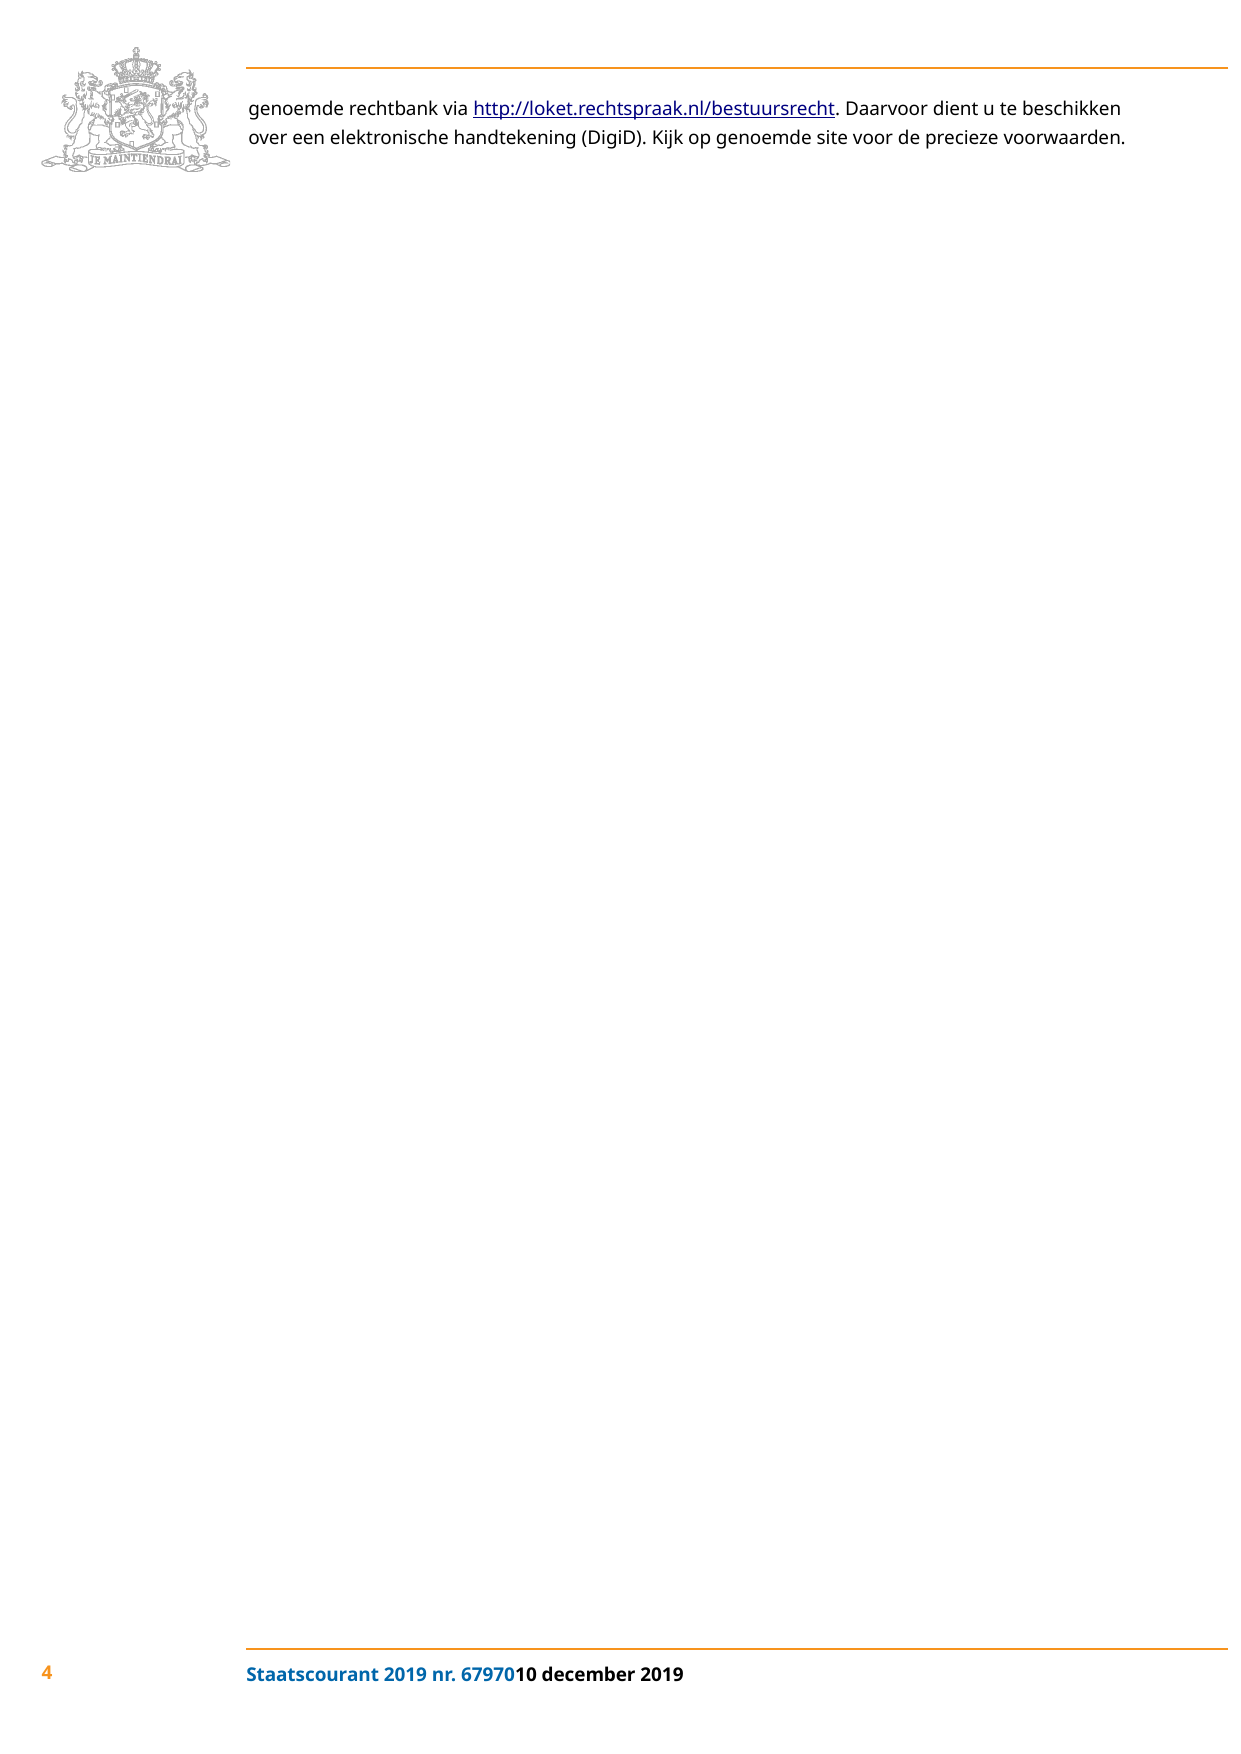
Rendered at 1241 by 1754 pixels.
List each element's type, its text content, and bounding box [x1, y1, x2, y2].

text genoemde rechtbank via http://loket.rechtspraak.nl/bestuursrecht. Daarvoor dient u te beschikken over een elektronische handtekening (DigiD). Kijk op genoemde site voor de precieze voorwaarden. [248, 95, 1152, 150]
picture [41, 47, 231, 172]
